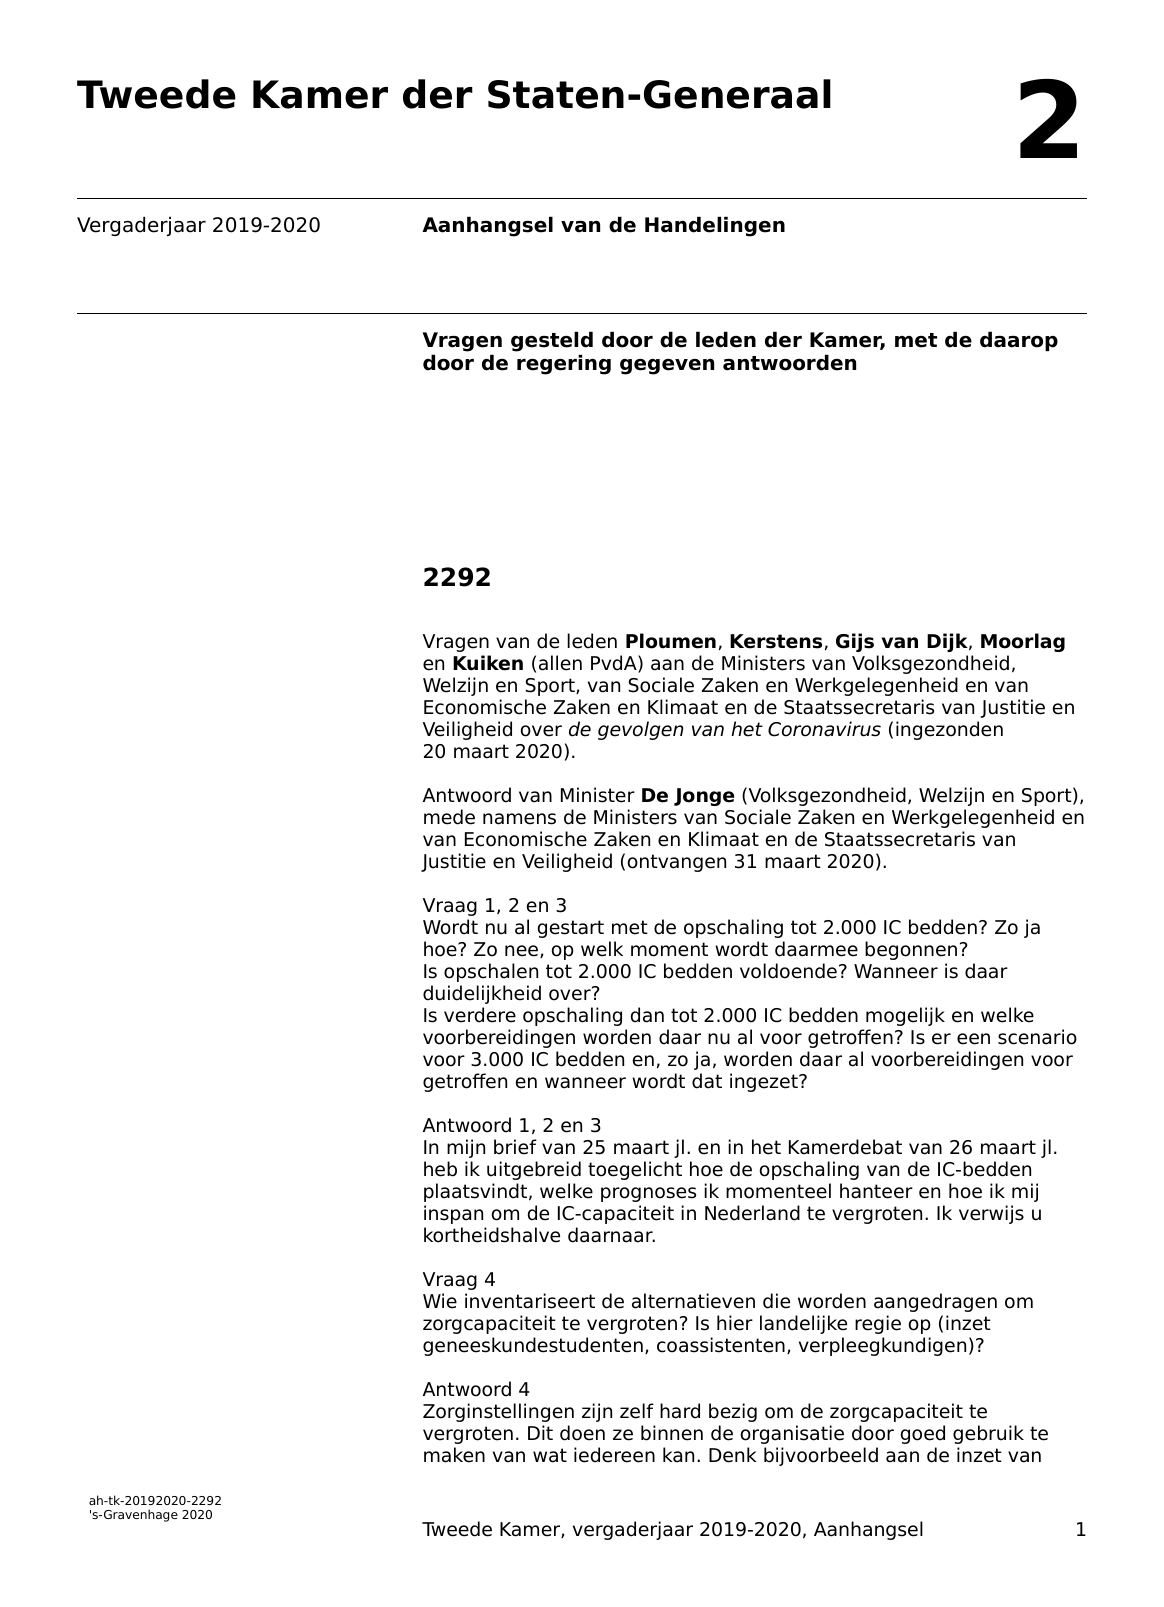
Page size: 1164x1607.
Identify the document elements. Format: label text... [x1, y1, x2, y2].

text Vraag 1, 2 en 3 [422, 895, 1087, 917]
text Is verdere opschaling dan tot 2.000 IC bedden mogelijk en welke voorbereidingen worden daar nu al voor getroffen? Is er een scenario voor 3.000 IC bedden en, zo ja, worden daar al voorbereidingen voor getroffen en wanneer wordt dat ingezet? [422, 1005, 1087, 1093]
text Antwoord van Minister De Jonge (Volksgezondheid, Welzijn en Sport), mede namens de Ministers van Sociale Zaken en Werkgelegenheid en van Economische Zaken en Klimaat en de Staatssecretaris van Justitie en Veiligheid (ontvangen 31 maart 2020). [422, 785, 1087, 873]
text In mijn brief van 25 maart jl. en in het Kamerdebat van 26 maart jl. heb ik uitgebreid toegelicht hoe de opschaling van de IC-bedden plaatsvindt, welke prognoses ik momenteel hanteer en hoe ik mij inspan om de IC-capaciteit in Nederland te vergroten. Ik verwijs u kortheidshalve daarnaar. [422, 1137, 1087, 1247]
text Wie inventariseert de alternatieven die worden aangedragen om zorgcapaciteit te vergroten? Is hier landelijke regie op (inzet geneeskundestudenten, coassistenten, verpleegkundigen)? [422, 1291, 1087, 1357]
text 2292 [422, 563, 1087, 592]
table_cell Vergaderjaar 2019-2020 [77, 199, 422, 313]
text Antwoord 1, 2 en 3 [422, 1115, 1087, 1137]
text Zorginstellingen zijn zelf hard bezig om de zorgcapaciteit te vergroten. Dit doen ze binnen de organisatie door goed gebruik te maken van wat iedereen kan. Denk bijvoorbeeld aan de inzet van [422, 1401, 1087, 1467]
text Vraag 4 [422, 1269, 1087, 1291]
text Wordt nu al gestart met de opschaling tot 2.000 IC bedden? Zo ja hoe? Zo nee, op welk moment wordt daarmee begonnen? [422, 917, 1087, 961]
text Antwoord 4 [422, 1379, 1087, 1401]
text 's-Gravenhage 2020 [88, 1508, 323, 1522]
text Vragen van de leden Ploumen, Kerstens, Gijs van Dijk, Moorlag en Kuiken (allen PvdA) aan de Ministers van Volksgezondheid, Welzijn en Sport, van Sociale Zaken en Werkgelegenheid en van Economische Zaken en Klimaat en de Staatssecretaris van Justitie en Veiligheid over de gevolgen van het Coronavirus (ingezonden 20 maart 2020). [422, 631, 1087, 762]
table_header Tweede Kamer der Staten-Generaal [77, 59, 886, 198]
text Is opschalen tot 2.000 IC bedden voldoende? Wanneer is daar duidelijkheid over? [422, 961, 1087, 1005]
table_header 2 [886, 59, 1087, 198]
table_cell [77, 314, 422, 376]
table_cell Aanhangsel van de Handelingen [422, 199, 1087, 313]
table_cell Vragen gesteld door de leden der Kamer, met de daarop door de regering gegeven antwoorden [422, 314, 1087, 376]
text ah-tk-20192020-2292 [88, 1494, 323, 1508]
